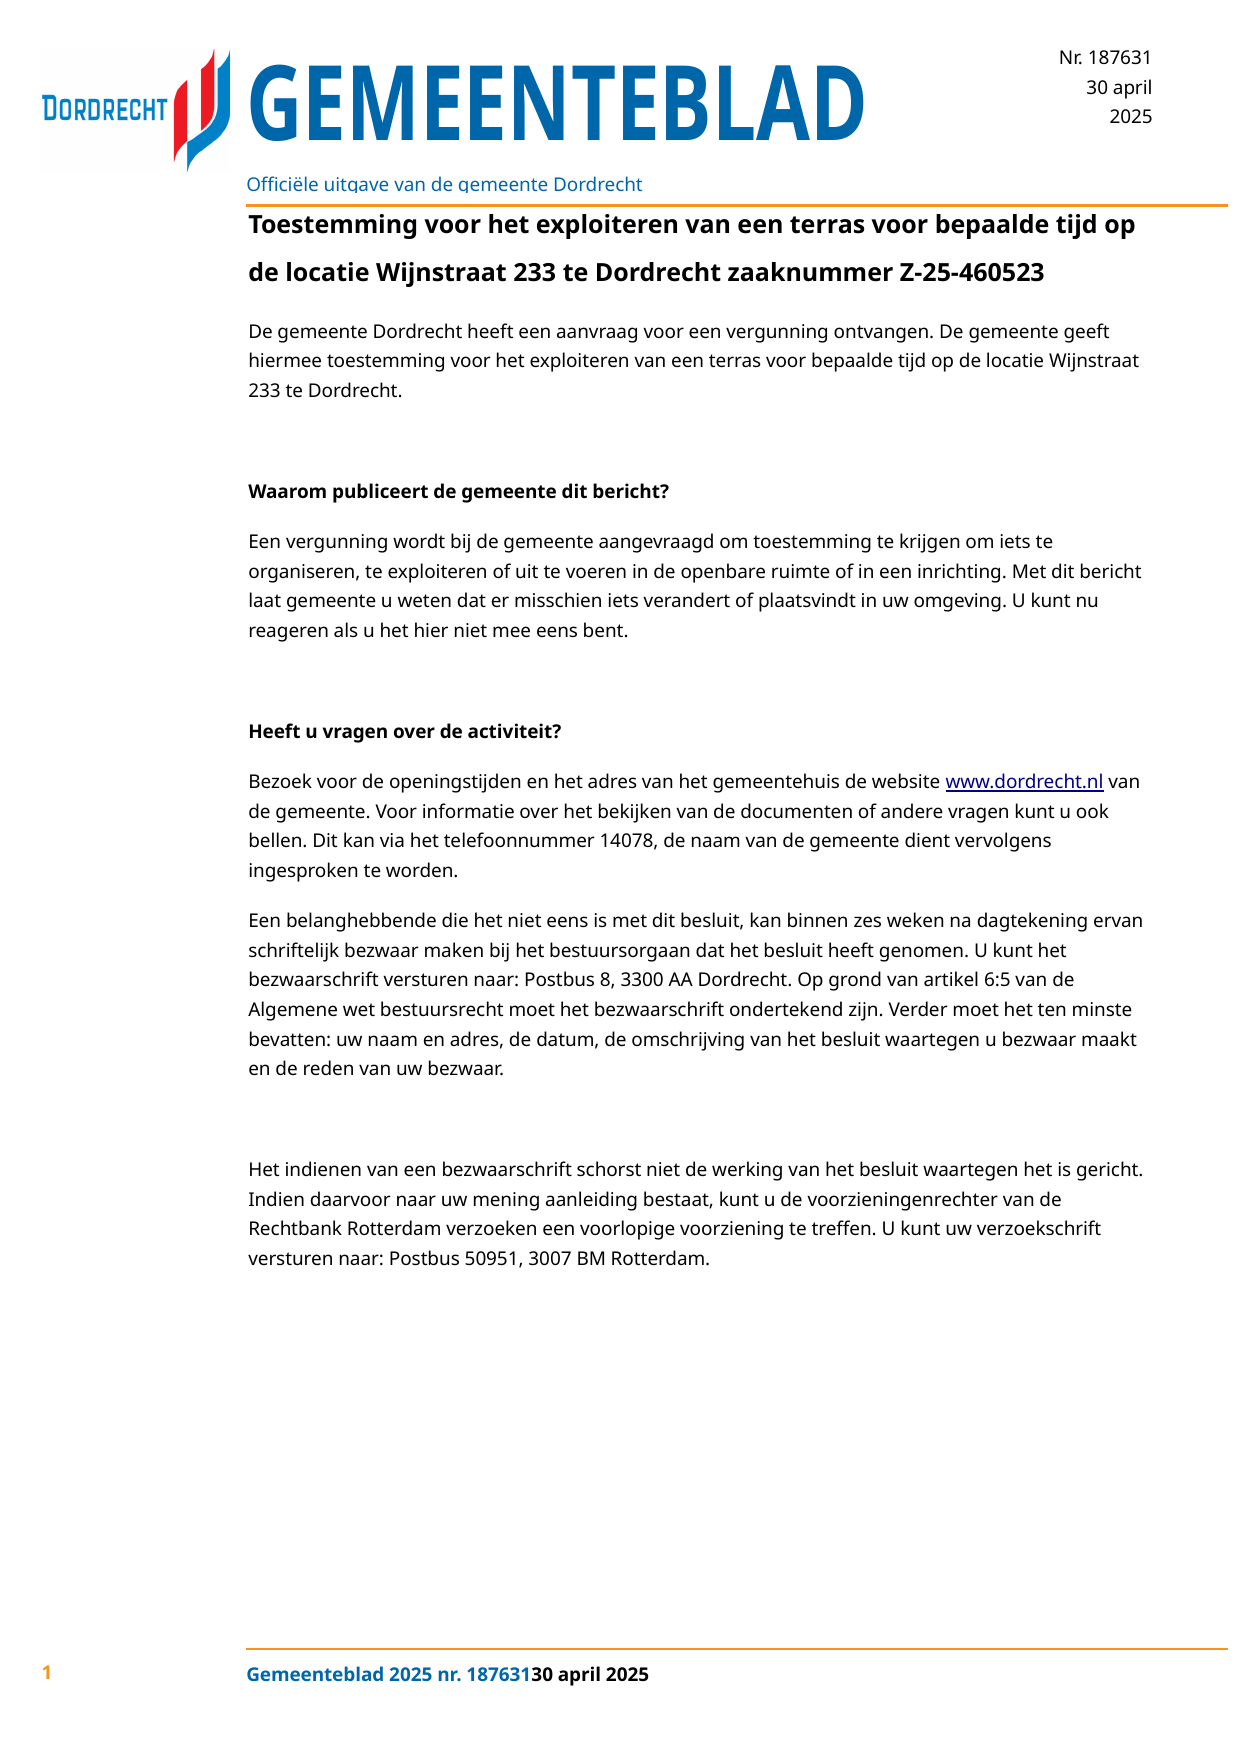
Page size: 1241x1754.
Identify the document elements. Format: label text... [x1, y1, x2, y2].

text Een vergunning wordt bij de gemeente aangevraagd om toestemming te krijgen om iets te organiseren, te exploiteren of uit te voeren in de openbare ruimte of in een inrichting. Met dit bericht laat gemeente u weten dat er misschien iets verandert of plaatsvindt in uw omgeving. U kunt nu reageren als u het hier niet mee eens bent. [248, 528, 1152, 643]
text De gemeente Dordrecht heeft een aanvraag voor een vergunning ontvangen. De gemeente geeft hiermee toestemming voor het exploiteren van een terras voor bepaalde tijd op de locatie Wijnstraat 233 te Dordrecht. [248, 318, 1152, 403]
picture [41, 47, 231, 172]
text Een belanghebbende die het niet eens is met dit besluit, kan binnen zes weken na dagtekening ervan schriftelijk bezwaar maken bij het bestuursorgaan dat het besluit heeft genomen. U kunt het bezwaarschrift versturen naar: Postbus 8, 3300 AA Dordrecht. Op grond van artikel 6:5 van de Algemene wet bestuursrecht moet het bezwaarschrift ondertekend zijn. Verder moet het ten minste bevatten: uw naam en adres, de datum, de omschrijving van het besluit waartegen u bezwaar maakt en de reden van uw bezwaar. [248, 907, 1152, 1081]
text Heeft u vragen over de activiteit? [248, 718, 1152, 744]
text Bezoek voor de openingstijden en het adres van het gemeentehuis de website www.dordrecht.nl van de gemeente. Voor informatie over het bekijken van de documenten of andere vragen kunt u ook bellen. Dit kan via het telefoonnummer 14078, de naam van de gemeente dient vervolgens ingesproken te worden. [248, 768, 1152, 883]
text Waarom publiceert de gemeente dit bericht? [248, 478, 1152, 504]
text Toestemming voor het exploiteren van een terras voor bepaalde tijd op de locatie Wijnstraat 233 te Dordrecht zaaknummer Z-25-460523 [248, 207, 1152, 288]
text Het indienen van een bezwaarschrift schorst niet de werking van het besluit waartegen het is gericht. Indien daarvoor naar uw mening aanleiding bestaat, kunt u de voorzieningenrechter van de Rechtbank Rotterdam verzoeken een voorlopige voorziening te treffen. U kunt uw verzoekschrift versturen naar: Postbus 50951, 3007 BM Rotterdam. [248, 1156, 1152, 1271]
